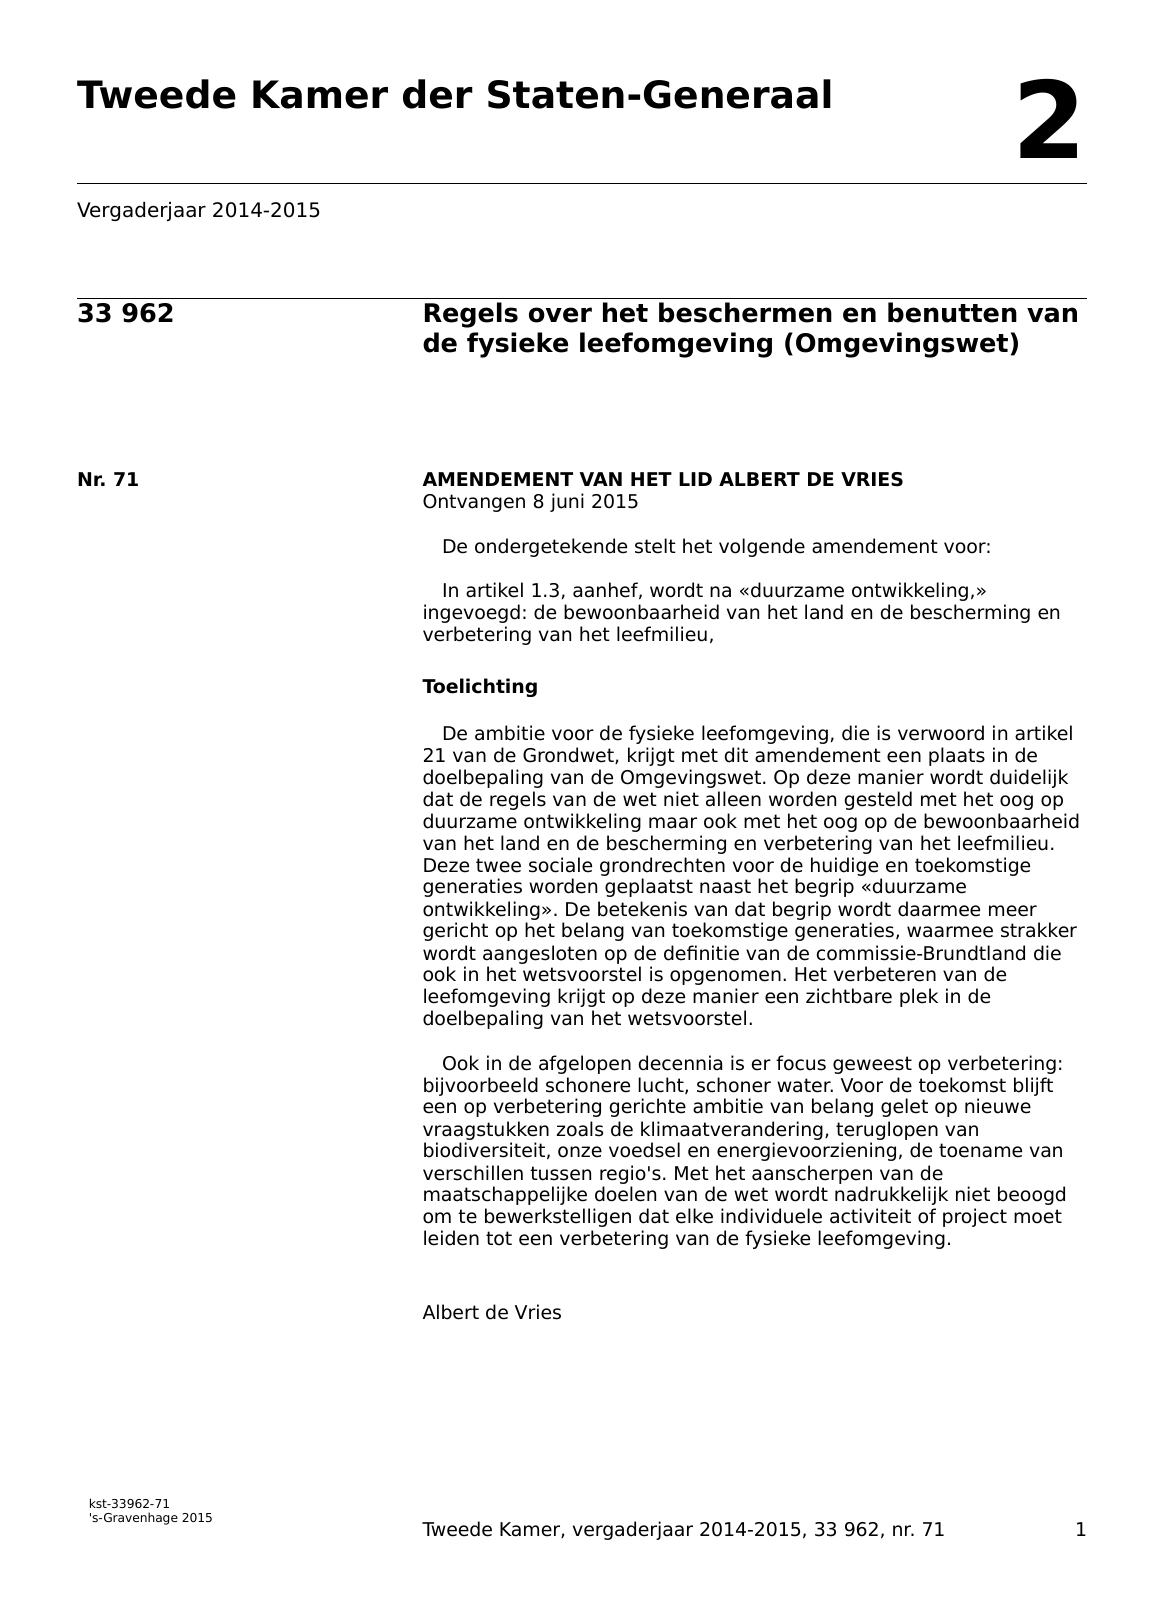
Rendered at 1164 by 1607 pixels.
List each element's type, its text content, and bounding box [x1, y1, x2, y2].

text Ook in de afgelopen decennia is er focus geweest op verbetering: bijvoorbeeld schonere lucht, schoner water. Voor de toekomst blijft een op verbetering gerichte ambitie van belang gelet op nieuwe vraagstukken zoals de klimaatverandering, teruglopen van biodiversiteit, onze voedsel en energievoorziening, de toename van verschillen tussen regio's. Met het aanscherpen van de maatschappelijke doelen van de wet wordt nadrukkelijk niet beoogd om te bewerkstelligen dat elke individuele activiteit of project moet leiden tot een verbetering van de fysieke leefomgeving. [422, 1052, 1087, 1250]
table_header Tweede Kamer der Staten-Generaal [77, 59, 886, 183]
table_cell Vergaderjaar 2014-2015 [77, 184, 1087, 298]
subtitle 33 962 Regels over het beschermen en benutten van de fysieke leefomgeving (Omgevingswet) [77, 299, 1087, 358]
text 's-Gravenhage 2015 [88, 1511, 323, 1525]
text De ondergetekende stelt het volgende amendement voor: [422, 536, 1087, 557]
table_header 2 [886, 59, 1087, 183]
subtitle Toelichting [422, 676, 1087, 698]
text In artikel 1.3, aanhef, wordt na «duurzame ontwikkeling,» ingevoegd: de bewoonbaarheid van het land en de bescherming en verbetering van het leefmilieu, [422, 580, 1087, 646]
text De ambitie voor de fysieke leefomgeving, die is verwoord in artikel 21 van de Grondwet, krijgt met dit amendement een plaats in de doelbepaling van de Omgevingswet. Op deze manier wordt duidelijk dat de regels van de wet niet alleen worden gesteld met het oog op duurzame ontwikkeling maar ook met het oog op de bewoonbaarheid van het land en de bescherming en verbetering van het leefmilieu. Deze twee sociale grondrechten voor de huidige en toekomstige generaties worden geplaatst naast het begrip «duurzame ontwikkeling». De betekenis van dat begrip wordt daarmee meer gericht op het belang van toekomstige generaties, waarmee strakker wordt aangesloten op de definitie van de commissie-Brundtland die ook in het wetsvoorstel is opgenomen. Het verbeteren van de leefomgeving krijgt op deze manier een zichtbare plek in de doelbepaling van het wetsvoorstel. [422, 723, 1087, 1030]
text kst-33962-71 [88, 1497, 323, 1511]
text Albert de Vries [422, 1280, 1087, 1324]
text Ontvangen 8 juni 2015 [422, 491, 1087, 513]
subtitle Nr. 71 AMENDEMENT VAN HET LID ALBERT DE VRIES [77, 469, 1087, 491]
